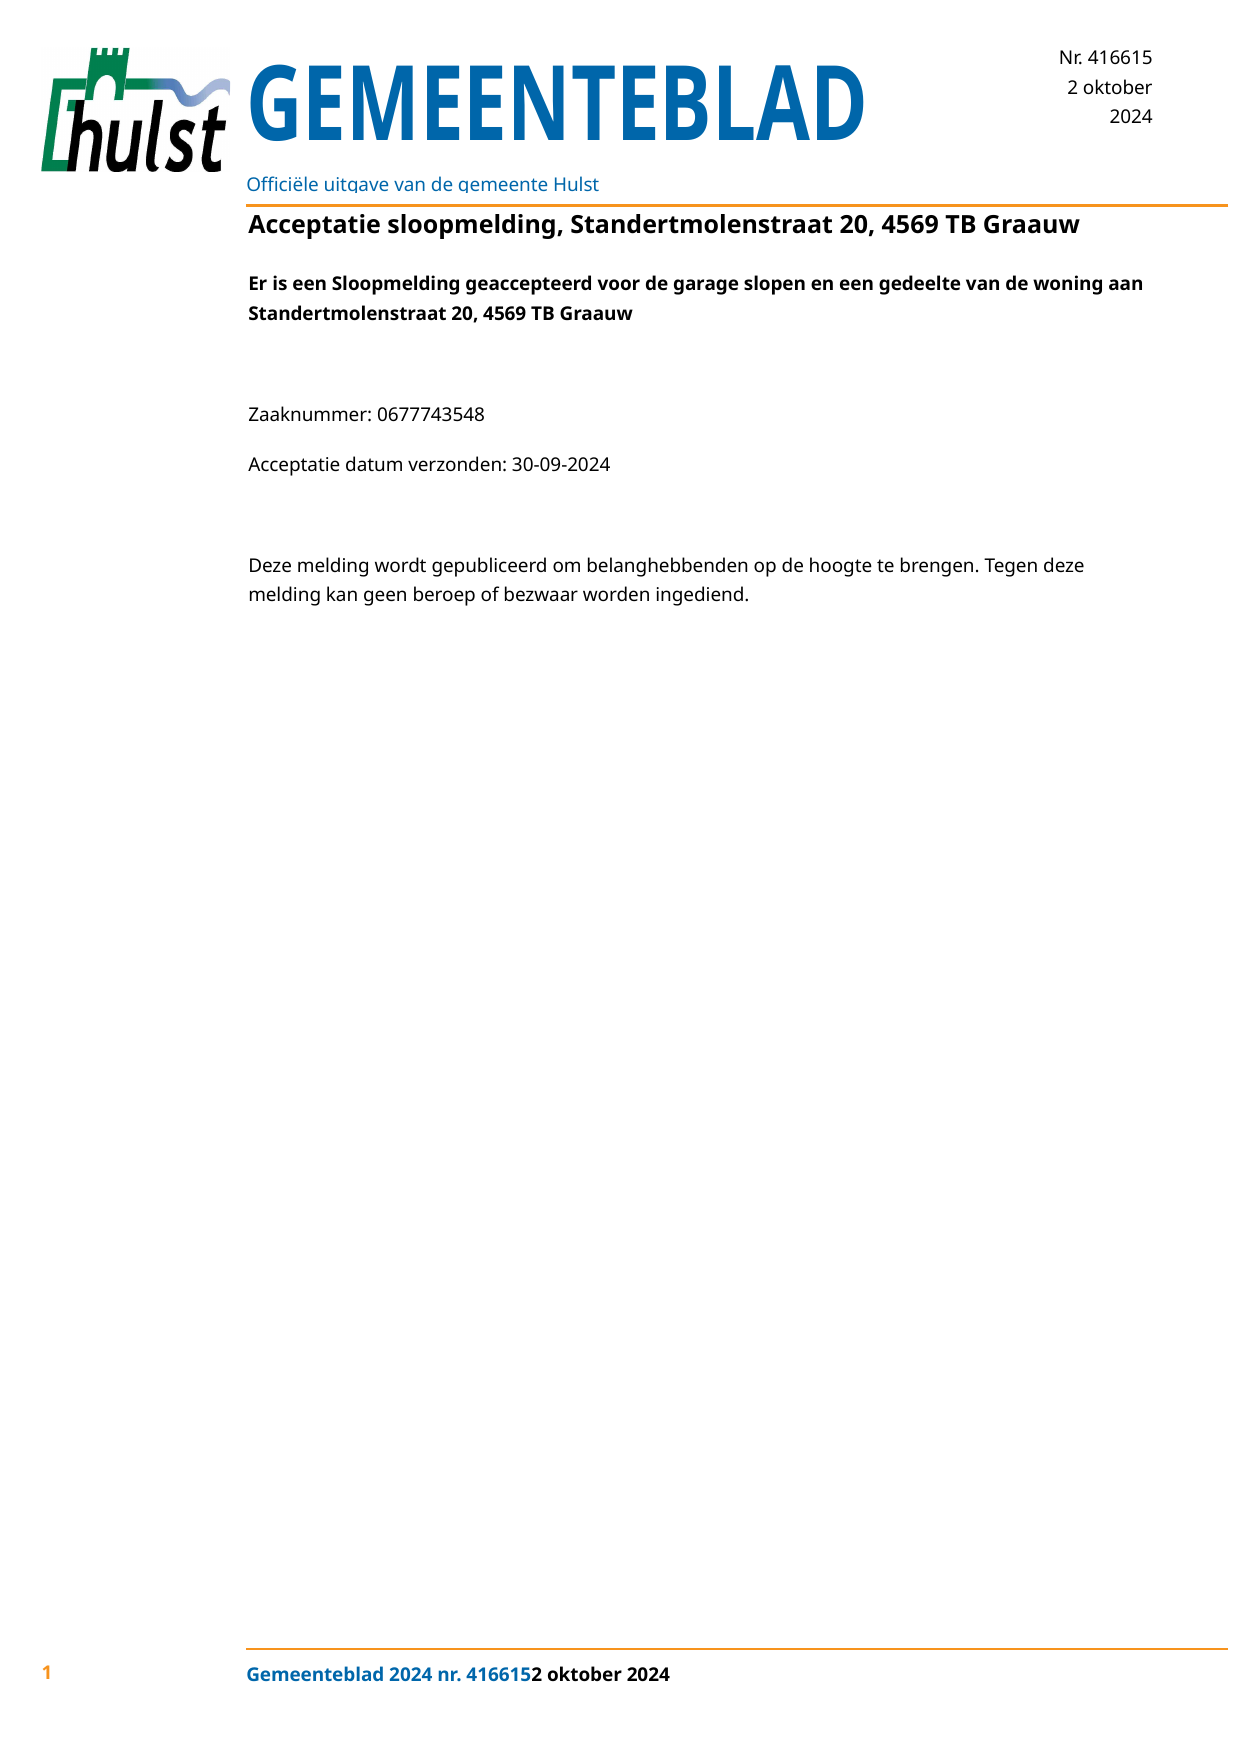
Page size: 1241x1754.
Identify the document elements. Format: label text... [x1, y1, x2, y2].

text Er is een Sloopmelding geaccepteerd voor de garage slopen en een gedeelte van de woning aan Standertmolenstraat 20, 4569 TB Graauw [248, 270, 1152, 326]
text Acceptatie datum verzonden: 30-09-2024 [248, 451, 1152, 477]
picture [41, 47, 231, 172]
text Deze melding wordt gepubliceerd om belanghebbenden op de hoogte te brengen. Tegen deze melding kan geen beroep of bezwaar worden ingediend. [248, 552, 1152, 607]
text Acceptatie sloopmelding, Standertmolenstraat 20, 4569 TB Graauw [248, 207, 1152, 241]
text Zaaknummer: 0677743548 [248, 401, 1152, 426]
